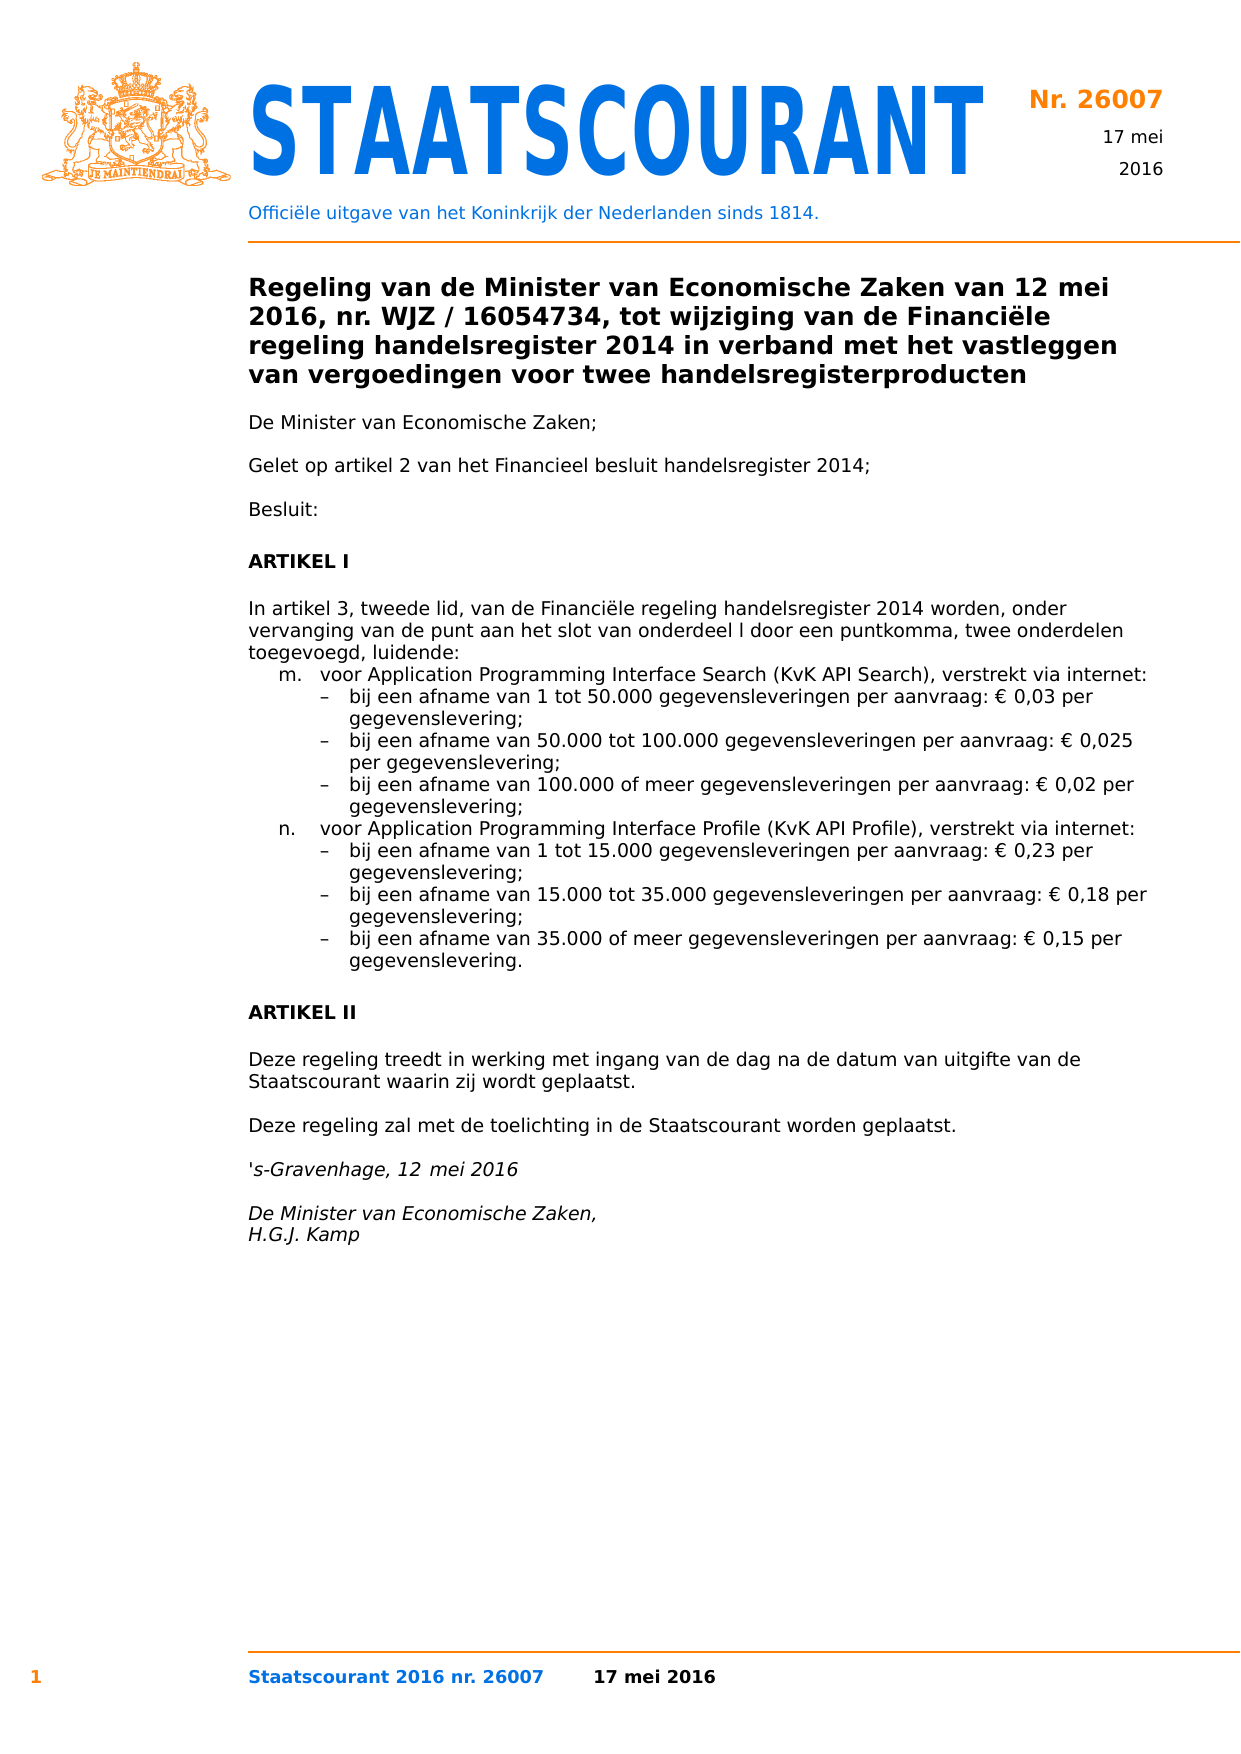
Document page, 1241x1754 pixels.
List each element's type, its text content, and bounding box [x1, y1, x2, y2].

text In artikel 3, tweede lid, van de Financiële regeling handelsregister 2014 worden, onder vervanging van de punt aan het slot van onderdeel l door een puntkomma, twee onderdelen toegevoegd, luidende: [248, 598, 1163, 664]
table_cell 17 mei [998, 121, 1240, 153]
subtitle ARTIKEL I [248, 551, 1163, 573]
table_cell Officiële uitgave van het Koninkrijk der Nederlanden sinds 1814. [248, 203, 1240, 241]
text Gelet op artikel 2 van het Financieel besluit handelsregister 2014; [248, 455, 1163, 477]
text Besluit: [248, 499, 1163, 521]
text – bij een afname van 15.000 tot 35.000 gegevensleveringen per aanvraag: € 0,18 per gegevenslevering; [319, 884, 1163, 928]
subtitle ARTIKEL II [248, 1002, 1163, 1024]
table_cell 2016 [998, 153, 1240, 203]
text – bij een afname van 1 tot 15.000 gegevensleveringen per aanvraag: € 0,23 per gegevenslevering; [319, 840, 1163, 884]
table_header STAATSCOURANT [248, 62, 998, 203]
text De Minister van Economische Zaken; [248, 412, 1163, 433]
table_header [25, 62, 248, 241]
text De Minister van Economische Zaken, H.G.J. Kamp [248, 1202, 1163, 1246]
text – bij een afname van 35.000 of meer gegevensleveringen per aanvraag: € 0,15 per gegevenslevering. [319, 928, 1163, 972]
table_header Nr. 26007 [998, 62, 1240, 121]
text n. voor Application Programming Interface Profile (KvK API Profile), verstrekt via internet: [278, 818, 1163, 840]
text Deze regeling treedt in werking met ingang van de dag na de datum van uitgifte van de Staatscourant waarin zij wordt geplaatst. [248, 1049, 1163, 1093]
text m. voor Application Programming Interface Search (KvK API Search), verstrekt via internet: [278, 664, 1163, 686]
text – bij een afname van 1 tot 50.000 gegevensleveringen per aanvraag: € 0,03 per gegevenslevering; [319, 686, 1163, 730]
subtitle Regeling van de Minister van Economische Zaken van 12 mei 2016, nr. WJZ / 16054734, tot wijziging van de Financiële regeling handelsregister 2014 in verband met het vastleggen van vergoedingen voor twee handelsregisterproducten [248, 273, 1163, 390]
text 's-Gravenhage, 12 mei 2016 [248, 1158, 1163, 1181]
text – bij een afname van 50.000 tot 100.000 gegevensleveringen per aanvraag: € 0,025 per gegevenslevering; [319, 730, 1163, 774]
picture [41, 62, 231, 186]
text Deze regeling zal met de toelichting in de Staatscourant worden geplaatst. [248, 1115, 1163, 1137]
text – bij een afname van 100.000 of meer gegevensleveringen per aanvraag: € 0,02 per gegevenslevering; [319, 774, 1163, 818]
